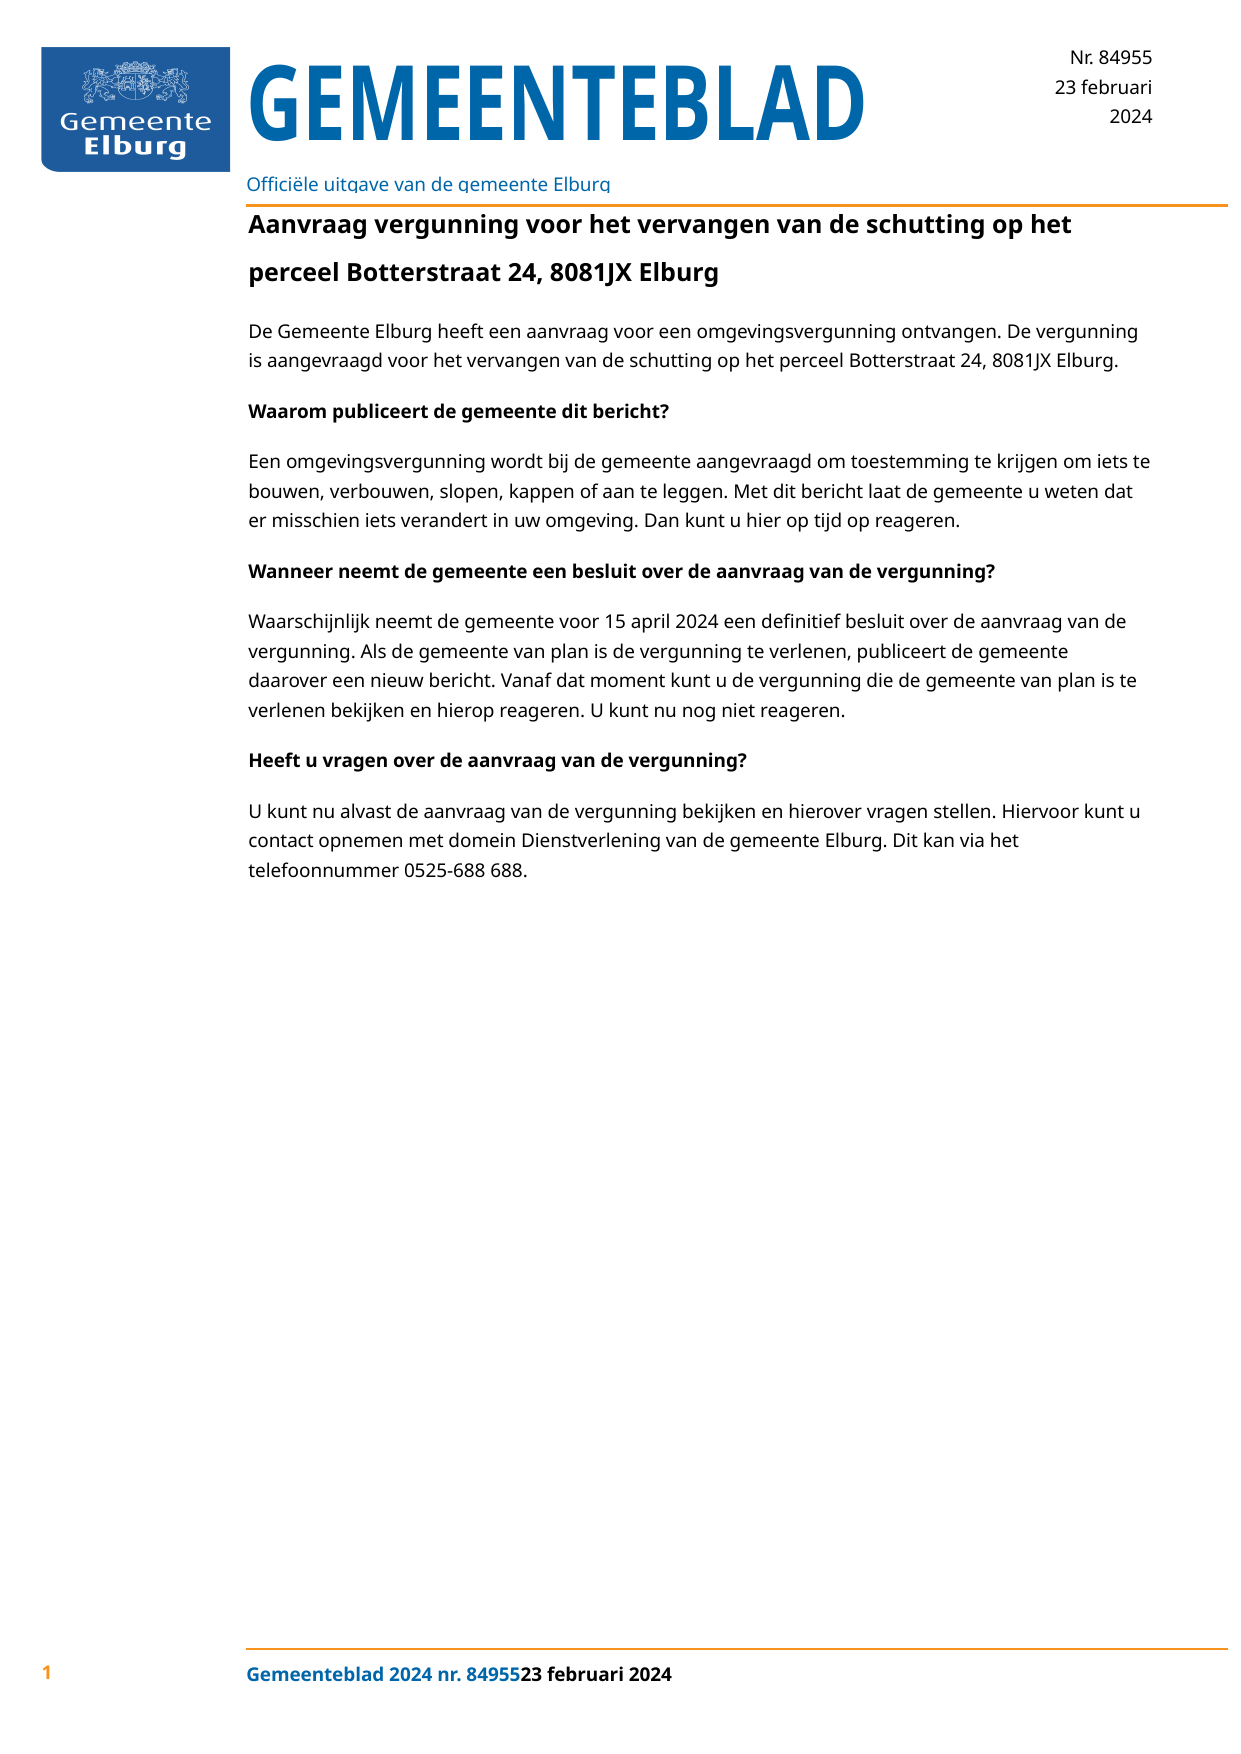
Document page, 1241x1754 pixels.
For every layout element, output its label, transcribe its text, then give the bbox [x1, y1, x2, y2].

text U kunt nu alvast de aanvraag van de vergunning bekijken en hierover vragen stellen. Hiervoor kunt u contact opnemen met domein Dienstverlening van de gemeente Elburg. Dit kan via het telefoonnummer 0525-688 688. [248, 798, 1152, 883]
text Heeft u vragen over de aanvraag van de vergunning? [248, 747, 1152, 773]
text De Gemeente Elburg heeft een aanvraag voor een omgevingsvergunning ontvangen. De vergunning is aangevraagd voor het vervangen van de schutting op het perceel Botterstraat 24, 8081JX Elburg. [248, 318, 1152, 373]
picture [41, 47, 231, 172]
text Waarom publiceert de gemeente dit bericht? [248, 398, 1152, 424]
text Wanneer neemt de gemeente een besluit over de aanvraag van de vergunning? [248, 558, 1152, 584]
text Een omgevingsvergunning wordt bij de gemeente aangevraagd om toestemming te krijgen om iets te bouwen, verbouwen, slopen, kappen of aan te leggen. Met dit bericht laat de gemeente u weten dat er misschien iets verandert in uw omgeving. Dan kunt u hier op tijd op reageren. [248, 448, 1152, 533]
text Aanvraag vergunning voor het vervangen van de schutting op het perceel Botterstraat 24, 8081JX Elburg [248, 207, 1152, 288]
text Waarschijnlijk neemt de gemeente voor 15 april 2024 een definitief besluit over de aanvraag van de vergunning. Als de gemeente van plan is de vergunning te verlenen, publiceert de gemeente daarover een nieuw bericht. Vanaf dat moment kunt u de vergunning die de gemeente van plan is te verlenen bekijken en hierop reageren. U kunt nu nog niet reageren. [248, 608, 1152, 723]
